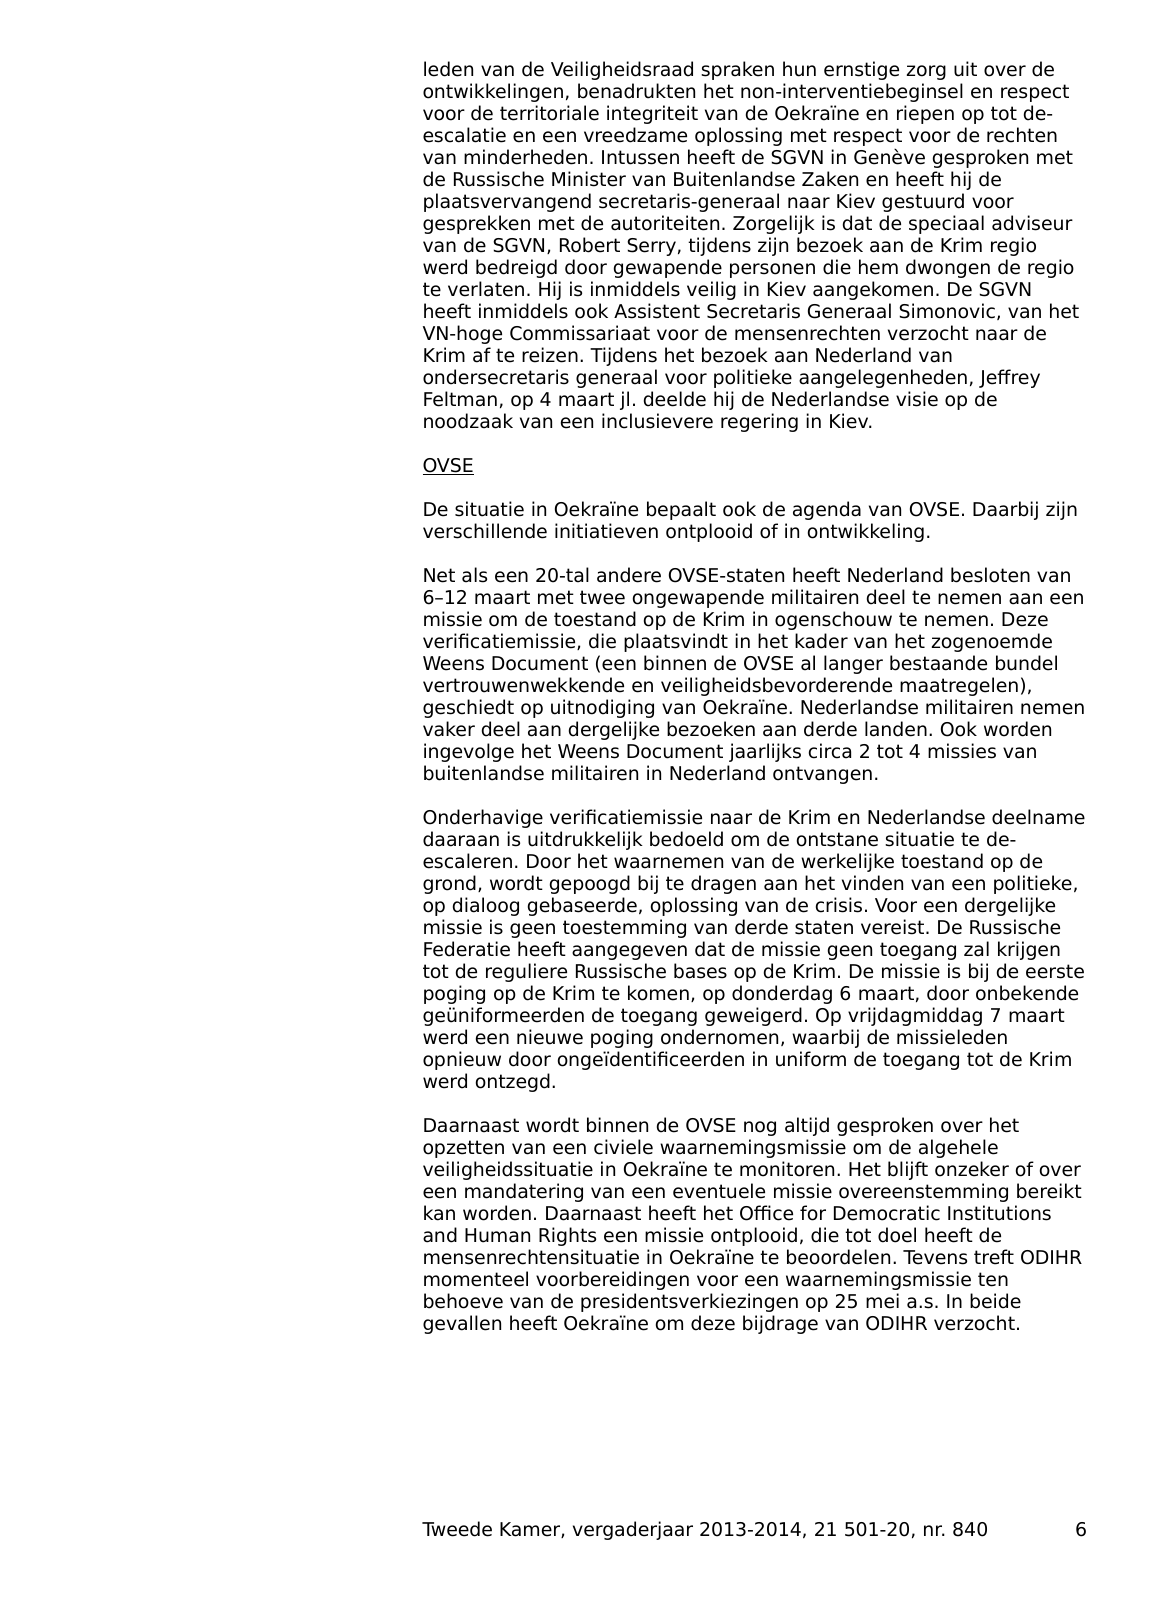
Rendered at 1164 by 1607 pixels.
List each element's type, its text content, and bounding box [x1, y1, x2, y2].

text leden van de Veiligheidsraad spraken hun ernstige zorg uit over de ontwikkelingen, benadrukten het non-interventiebeginsel en respect voor de territoriale integriteit van de Oekraïne en riepen op tot de-escalatie en een vreedzame oplossing met respect voor de rechten van minderheden. Intussen heeft de SGVN in Genève gesproken met de Russische Minister van Buitenlandse Zaken en heeft hij de plaatsvervangend secretaris-generaal naar Kiev gestuurd voor gesprekken met de autoriteiten. Zorgelijk is dat de speciaal adviseur van de SGVN, Robert Serry, tijdens zijn bezoek aan de Krim regio werd bedreigd door gewapende personen die hem dwongen de regio te verlaten. Hij is inmiddels veilig in Kiev aangekomen. De SGVN heeft inmiddels ook Assistent Secretaris Generaal Simonovic, van het VN-hoge Commissariaat voor de mensenrechten verzocht naar de Krim af te reizen. Tijdens het bezoek aan Nederland van ondersecretaris generaal voor politieke aangelegenheden, Jeffrey Feltman, op 4 maart jl. deelde hij de Nederlandse visie op de noodzaak van een inclusievere regering in Kiev. [422, 59, 1087, 433]
text Net als een 20-tal andere OVSE-staten heeft Nederland besloten van 6–12 maart met twee ongewapende militairen deel te nemen aan een missie om de toestand op de Krim in ogenschouw te nemen. Deze verificatiemissie, die plaatsvindt in het kader van het zogenoemde Weens Document (een binnen de OVSE al langer bestaande bundel vertrouwenwekkende en veiligheidsbevorderende maatregelen), geschiedt op uitnodiging van Oekraïne. Nederlandse militairen nemen vaker deel aan dergelijke bezoeken aan derde landen. Ook worden ingevolge het Weens Document jaarlijks circa 2 tot 4 missies van buitenlandse militairen in Nederland ontvangen. [422, 565, 1087, 785]
text Daarnaast wordt binnen de OVSE nog altijd gesproken over het opzetten van een civiele waarnemingsmissie om de algehele veiligheidssituatie in Oekraïne te monitoren. Het blijft onzeker of over een mandatering van een eventuele missie overeenstemming bereikt kan worden. Daarnaast heeft het Office for Democratic Institutions and Human Rights een missie ontplooid, die tot doel heeft de mensenrechtensituatie in Oekraïne te beoordelen. Tevens treft ODIHR momenteel voorbereidingen voor een waarnemingsmissie ten behoeve van de presidentsverkiezingen op 25 mei a.s. In beide gevallen heeft Oekraïne om deze bijdrage van ODIHR verzocht. [422, 1115, 1087, 1335]
text Onderhavige verificatiemissie naar de Krim en Nederlandse deelname daaraan is uitdrukkelijk bedoeld om de ontstane situatie te de-escaleren. Door het waarnemen van de werkelijke toestand op de grond, wordt gepoogd bij te dragen aan het vinden van een politieke, op dialoog gebaseerde, oplossing van de crisis. Voor een dergelijke missie is geen toestemming van derde staten vereist. De Russische Federatie heeft aangegeven dat de missie geen toegang zal krijgen tot de reguliere Russische bases op de Krim. De missie is bij de eerste poging op de Krim te komen, op donderdag 6 maart, door onbekende geüniformeerden de toegang geweigerd. Op vrijdagmiddag 7 maart werd een nieuwe poging ondernomen, waarbij de missieleden opnieuw door ongeïdentificeerden in uniform de toegang tot de Krim werd ontzegd. [422, 807, 1087, 1093]
subtitle OVSE [422, 455, 1087, 477]
text De situatie in Oekraïne bepaalt ook de agenda van OVSE. Daarbij zijn verschillende initiatieven ontplooid of in ontwikkeling. [422, 499, 1087, 543]
